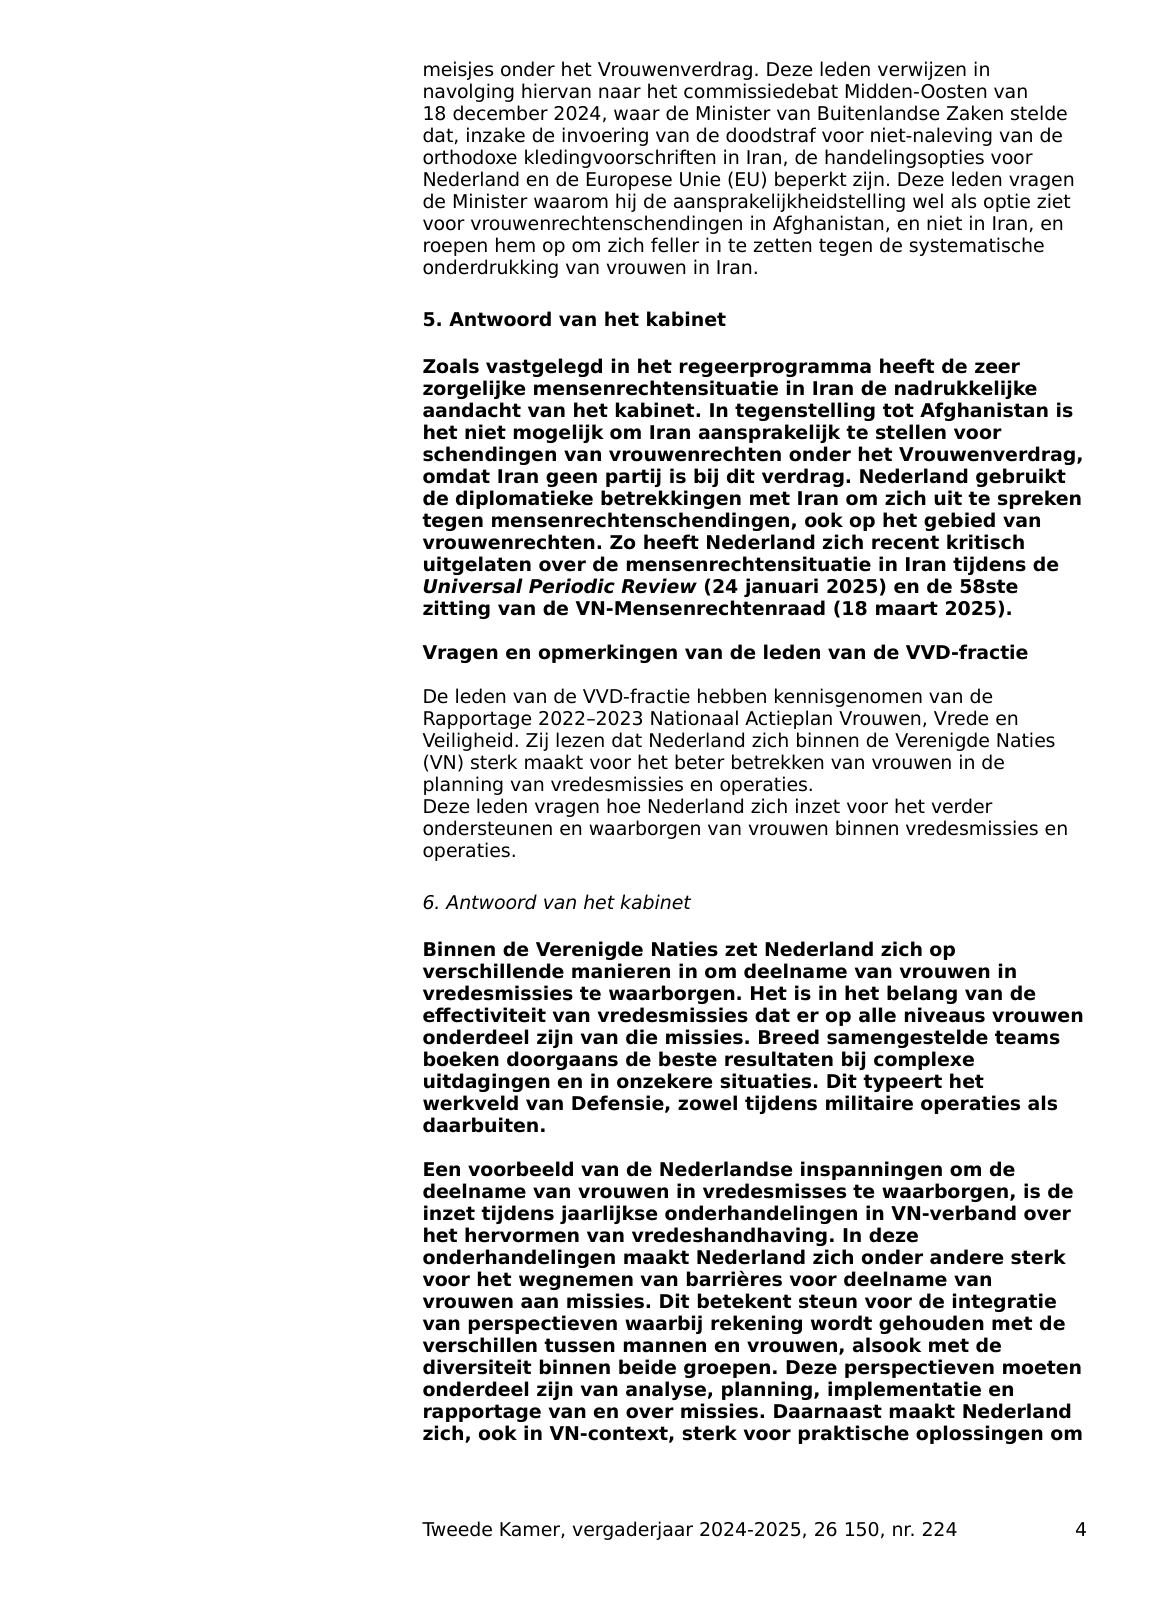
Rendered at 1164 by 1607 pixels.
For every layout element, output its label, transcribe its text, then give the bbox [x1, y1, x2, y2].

subtitle 5. Antwoord van het kabinet [422, 309, 1087, 331]
text De leden van de VVD-fractie hebben kennisgenomen van de Rapportage 2022–2023 Nationaal Actieplan Vrouwen, Vrede en Veiligheid. Zij lezen dat Nederland zich binnen de Verenigde Naties (VN) sterk maakt voor het beter betrekken van vrouwen in de planning van vredesmissies en operaties. [422, 686, 1087, 796]
text Deze leden vragen hoe Nederland zich inzet voor het verder ondersteunen en waarborgen van vrouwen binnen vredesmissies en operaties. [422, 796, 1087, 862]
text meisjes onder het Vrouwenverdrag. Deze leden verwijzen in navolging hiervan naar het commissiedebat Midden-Oosten van 18 december 2024, waar de Minister van Buitenlandse Zaken stelde dat, inzake de invoering van de doodstraf voor niet-naleving van de orthodoxe kledingvoorschriften in Iran, de handelingsopties voor Nederland en de Europese Unie (EU) beperkt zijn. Deze leden vragen de Minister waarom hij de aansprakelijkheidstelling wel als optie ziet voor vrouwenrechtenschendingen in Afghanistan, en niet in Iran, en roepen hem op om zich feller in te zetten tegen de systematische onderdrukking van vrouwen in Iran. [422, 59, 1087, 279]
text Een voorbeeld van de Nederlandse inspanningen om de deelname van vrouwen in vredesmisses te waarborgen, is de inzet tijdens jaarlijkse onderhandelingen in VN-verband over het hervormen van vredeshandhaving. In deze onderhandelingen maakt Nederland zich onder andere sterk voor het wegnemen van barrières voor deelname van vrouwen aan missies. Dit betekent steun voor de integratie van perspectieven waarbij rekening wordt gehouden met de verschillen tussen mannen en vrouwen, alsook met de diversiteit binnen beide groepen. Deze perspectieven moeten onderdeel zijn van analyse, planning, implementatie en rapportage van en over missies. Daarnaast maakt Nederland zich, ook in VN-context, sterk voor praktische oplossingen om [422, 1159, 1087, 1444]
text Zoals vastgelegd in het regeerprogramma heeft de zeer zorgelijke mensenrechtensituatie in Iran de nadrukkelijke aandacht van het kabinet. In tegenstelling tot Afghanistan is het niet mogelijk om Iran aansprakelijk te stellen voor schendingen van vrouwenrechten onder het Vrouwenverdrag, omdat Iran geen partij is bij dit verdrag. Nederland gebruikt de diplomatieke betrekkingen met Iran om zich uit te spreken tegen mensenrechtenschendingen, ook op het gebied van vrouwenrechten. Zo heeft Nederland zich recent kritisch uitgelaten over de mensenrechtensituatie in Iran tijdens de Universal Periodic Review (24 januari 2025) en de 58ste zitting van de VN-Mensenrechtenraad (18 maart 2025). [422, 356, 1087, 619]
text Binnen de Verenigde Naties zet Nederland zich op verschillende manieren in om deelname van vrouwen in vredesmissies te waarborgen. Het is in het belang van de effectiviteit van vredesmissies dat er op alle niveaus vrouwen onderdeel zijn van die missies. Breed samengestelde teams boeken doorgaans de beste resultaten bij complexe uitdagingen en in onzekere situaties. Dit typeert het werkveld van Defensie, zowel tijdens militaire operaties als daarbuiten. [422, 939, 1087, 1137]
subtitle 6. Antwoord van het kabinet [422, 892, 1087, 914]
subtitle Vragen en opmerkingen van de leden van de VVD-fractie [422, 642, 1087, 664]
